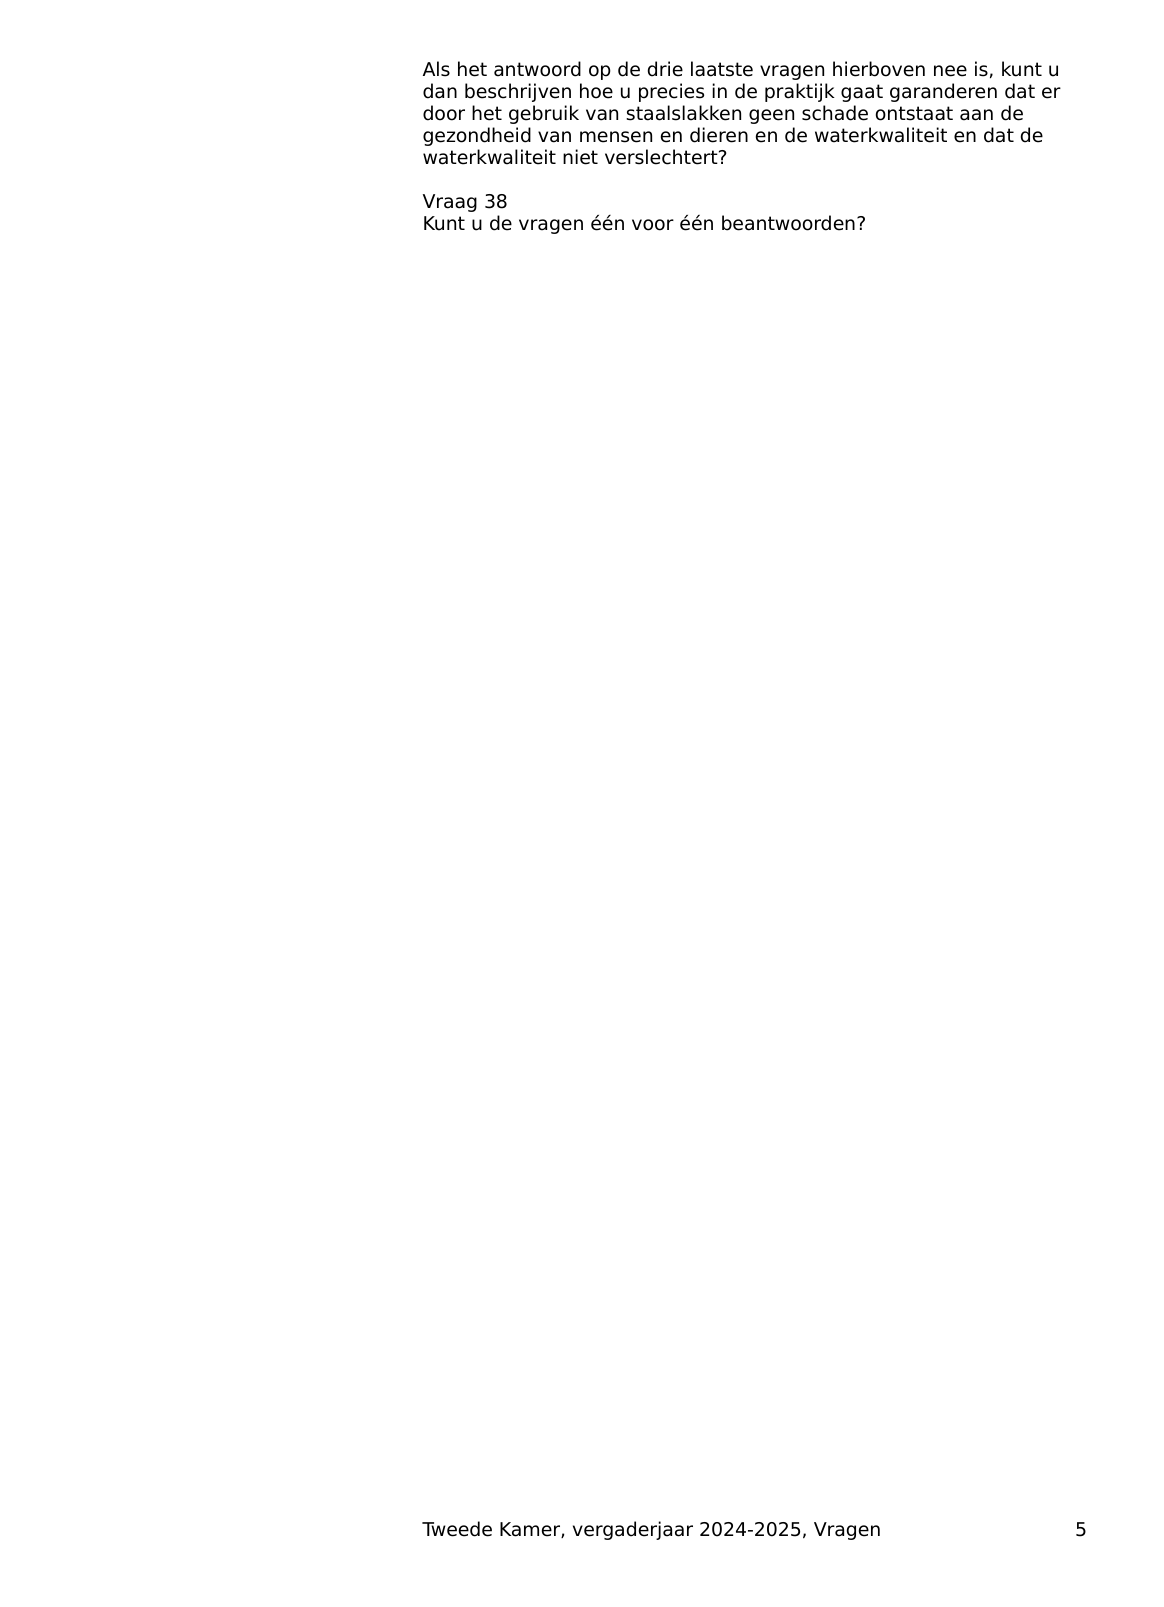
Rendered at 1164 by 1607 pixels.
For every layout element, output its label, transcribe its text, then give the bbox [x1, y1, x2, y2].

text Als het antwoord op de drie laatste vragen hierboven nee is, kunt u dan beschrijven hoe u precies in de praktijk gaat garanderen dat er door het gebruik van staalslakken geen schade ontstaat aan de gezondheid van mensen en dieren en de waterkwaliteit en dat de waterkwaliteit niet verslechtert? [422, 59, 1087, 169]
text Kunt u de vragen één voor één beantwoorden? [422, 213, 1087, 235]
text Vraag 38 [422, 191, 1087, 213]
